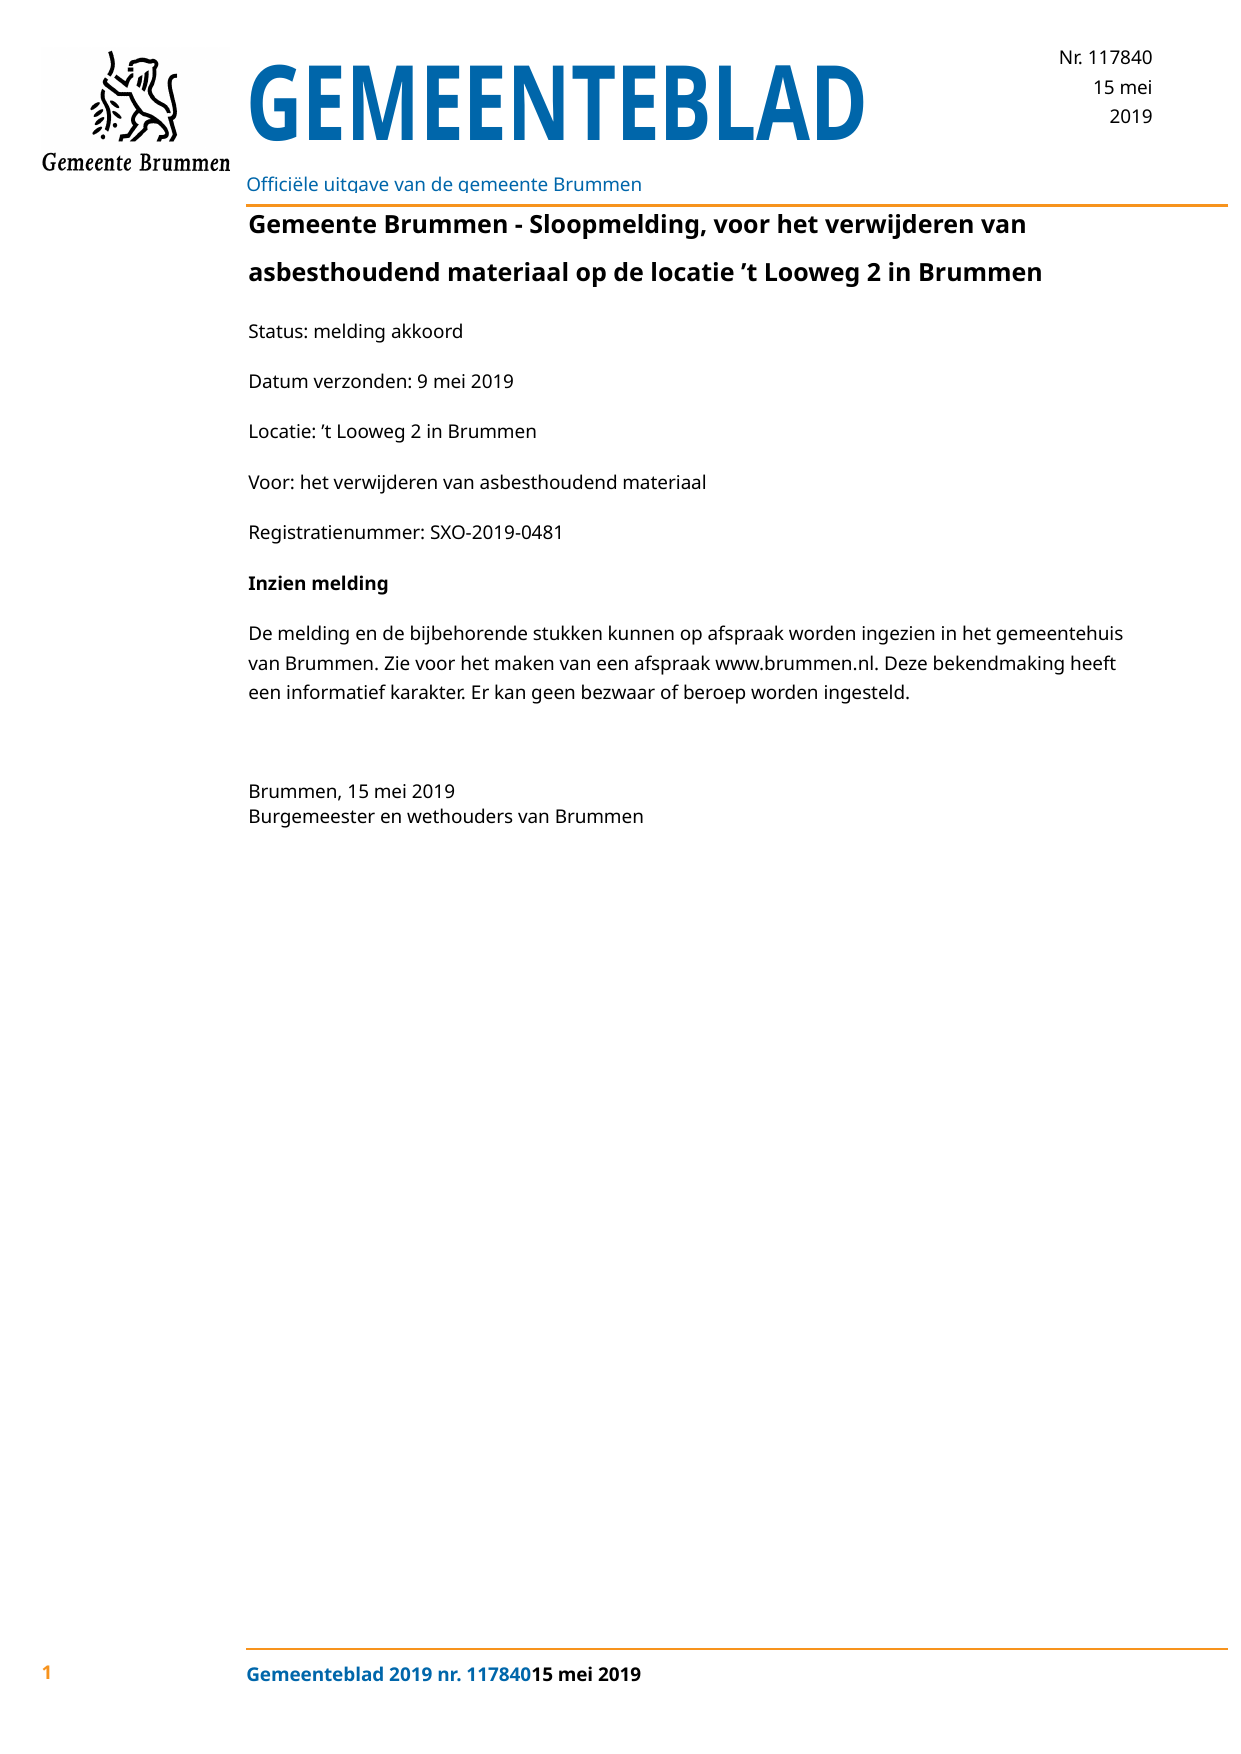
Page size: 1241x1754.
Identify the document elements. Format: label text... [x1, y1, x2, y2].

text Brummen, 15 mei 2019 [248, 778, 1152, 803]
text Registratienummer: SXO-2019-0481 [248, 519, 1152, 545]
text De melding en de bijbehorende stukken kunnen op afspraak worden ingezien in het gemeentehuis van Brummen. Zie voor het maken van een afspraak www.brummen.nl. Deze bekendmaking heeft een informatief karakter. Er kan geen bezwaar of beroep worden ingesteld. [248, 620, 1152, 705]
text Gemeente Brummen - Sloopmelding, voor het verwijderen van asbesthoudend materiaal op de locatie ’t Looweg 2 in Brummen [248, 207, 1152, 288]
text Status: melding akkoord [248, 318, 1152, 344]
text Burgemeester en wethouders van Brummen [248, 803, 1152, 829]
text Voor: het verwijderen van asbesthoudend materiaal [248, 469, 1152, 495]
text Locatie: ’t Looweg 2 in Brummen [248, 419, 1152, 444]
text Datum verzonden: 9 mei 2019 [248, 368, 1152, 394]
picture [41, 47, 231, 172]
text Inzien melding [248, 570, 1152, 596]
